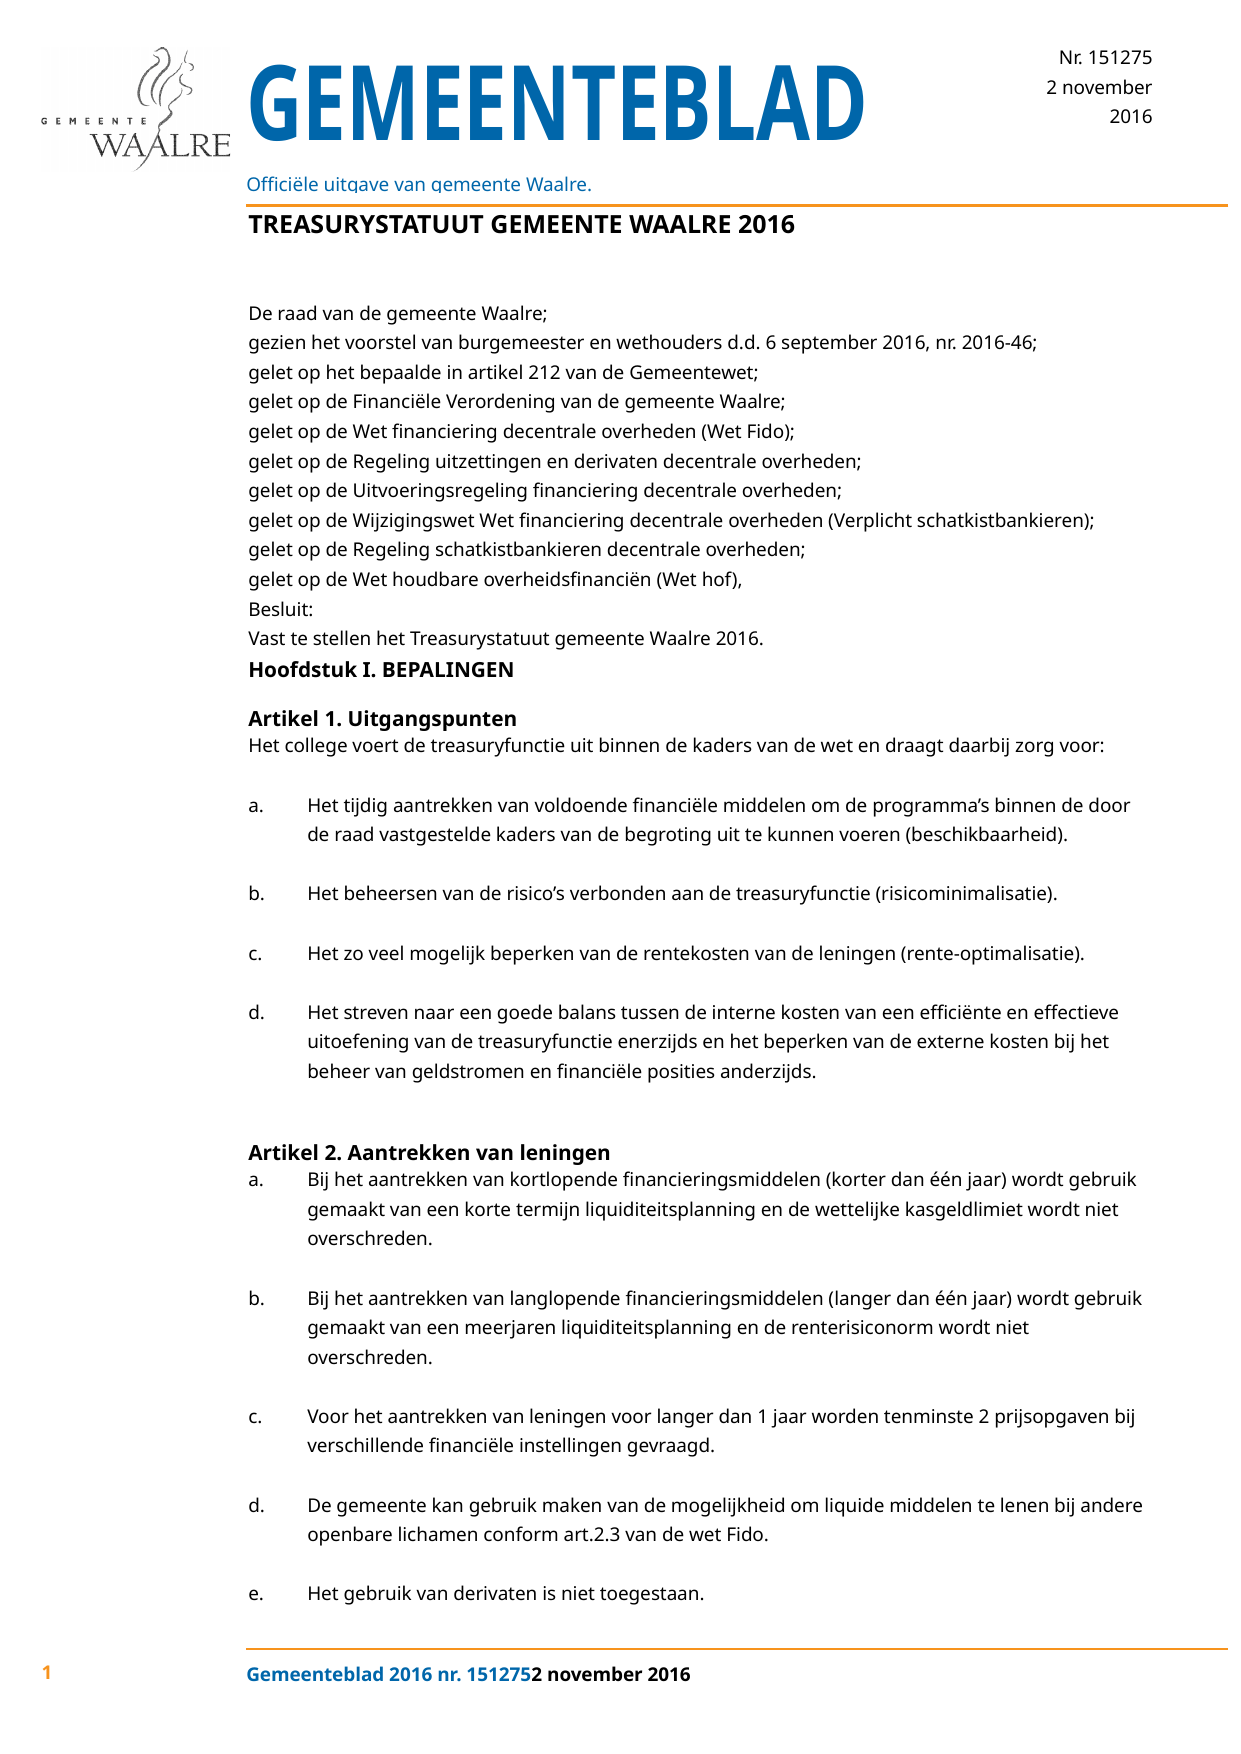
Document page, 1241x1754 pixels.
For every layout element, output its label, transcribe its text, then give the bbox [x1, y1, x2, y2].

list Voor het aantrekken van leningen voor langer dan 1 jaar worden tenminste 2 prijsopgaven bij verschillende financiële instellingen gevraagd. [248, 1403, 1152, 1458]
list Het tijdig aantrekken van voldoende financiële middelen om de programma’s binnen de door de raad vastgestelde kaders van de begroting uit te kunnen voeren (beschikbaarheid). [248, 792, 1152, 847]
list Bij het aantrekken van langlopende financieringsmiddelen (langer dan één jaar) wordt gebruik gemaakt van een meerjaren liquiditeitsplanning en de renterisiconorm wordt niet overschreden. [248, 1285, 1152, 1370]
picture [41, 47, 231, 172]
list Het gebruik van derivaten is niet toegestaan. [248, 1581, 1152, 1606]
list Het beheersen van de risico’s verbonden aan de treasuryfunctie (risicominimalisatie). [248, 881, 1152, 906]
text De raad van de gemeente Waalre; [248, 300, 1152, 326]
text gelet op de Wijzigingswet Wet financiering decentrale overheden (Verplicht schatkistbankieren); [248, 507, 1152, 533]
text gelet op de Wet financiering decentrale overheden (Wet Fido); [248, 418, 1152, 444]
text gelet op het bepaalde in artikel 212 van de Gemeentewet; [248, 359, 1152, 385]
text Het college voert de treasuryfunctie uit binnen de kaders van de wet en draagt daarbij zorg voor: [248, 733, 1152, 758]
text Hoofdstuk I. BEPALINGEN [248, 655, 1152, 683]
list Het zo veel mogelijk beperken van de rentekosten van de leningen (rente-optimalisatie). [248, 940, 1152, 965]
text gezien het voorstel van burgemeester en wethouders d.d. 6 september 2016, nr. 2016-46; [248, 329, 1152, 355]
text Besluit: [248, 596, 1152, 621]
text gelet op de Regeling uitzettingen en derivaten decentrale overheden; [248, 448, 1152, 473]
text gelet op de Uitvoeringsregeling financiering decentrale overheden; [248, 477, 1152, 503]
list De gemeente kan gebruik maken van de mogelijkheid om liquide middelen te lenen bij andere openbare lichamen conform art.2.3 van de wet Fido. [248, 1492, 1152, 1547]
text gelet op de Financiële Verordening van de gemeente Waalre; [248, 389, 1152, 414]
list Het streven naar een goede balans tussen de interne kosten van een efficiënte en effectieve uitoefening van de treasuryfunctie enerzijds en het beperken van de externe kosten bij het beheer van geldstromen en financiële posities anderzijds. [248, 999, 1152, 1084]
text gelet op de Regeling schatkistbankieren decentrale overheden; [248, 537, 1152, 562]
text Artikel 2. Aantrekken van leningen [248, 1138, 1152, 1166]
list Bij het aantrekken van kortlopende financieringsmiddelen (korter dan één jaar) wordt gebruik gemaakt van een korte termijn liquiditeitsplanning en de wettelijke kasgeldlimiet wordt niet overschreden. [248, 1166, 1152, 1251]
text gelet op de Wet houdbare overheidsfinanciën (Wet hof), [248, 566, 1152, 592]
text Artikel 1. Uitgangspunten [248, 704, 1152, 733]
text TREASURYSTATUUT GEMEENTE WAALRE 2016 [248, 207, 1152, 241]
text Vast te stellen het Treasurystatuut gemeente Waalre 2016. [248, 625, 1152, 651]
